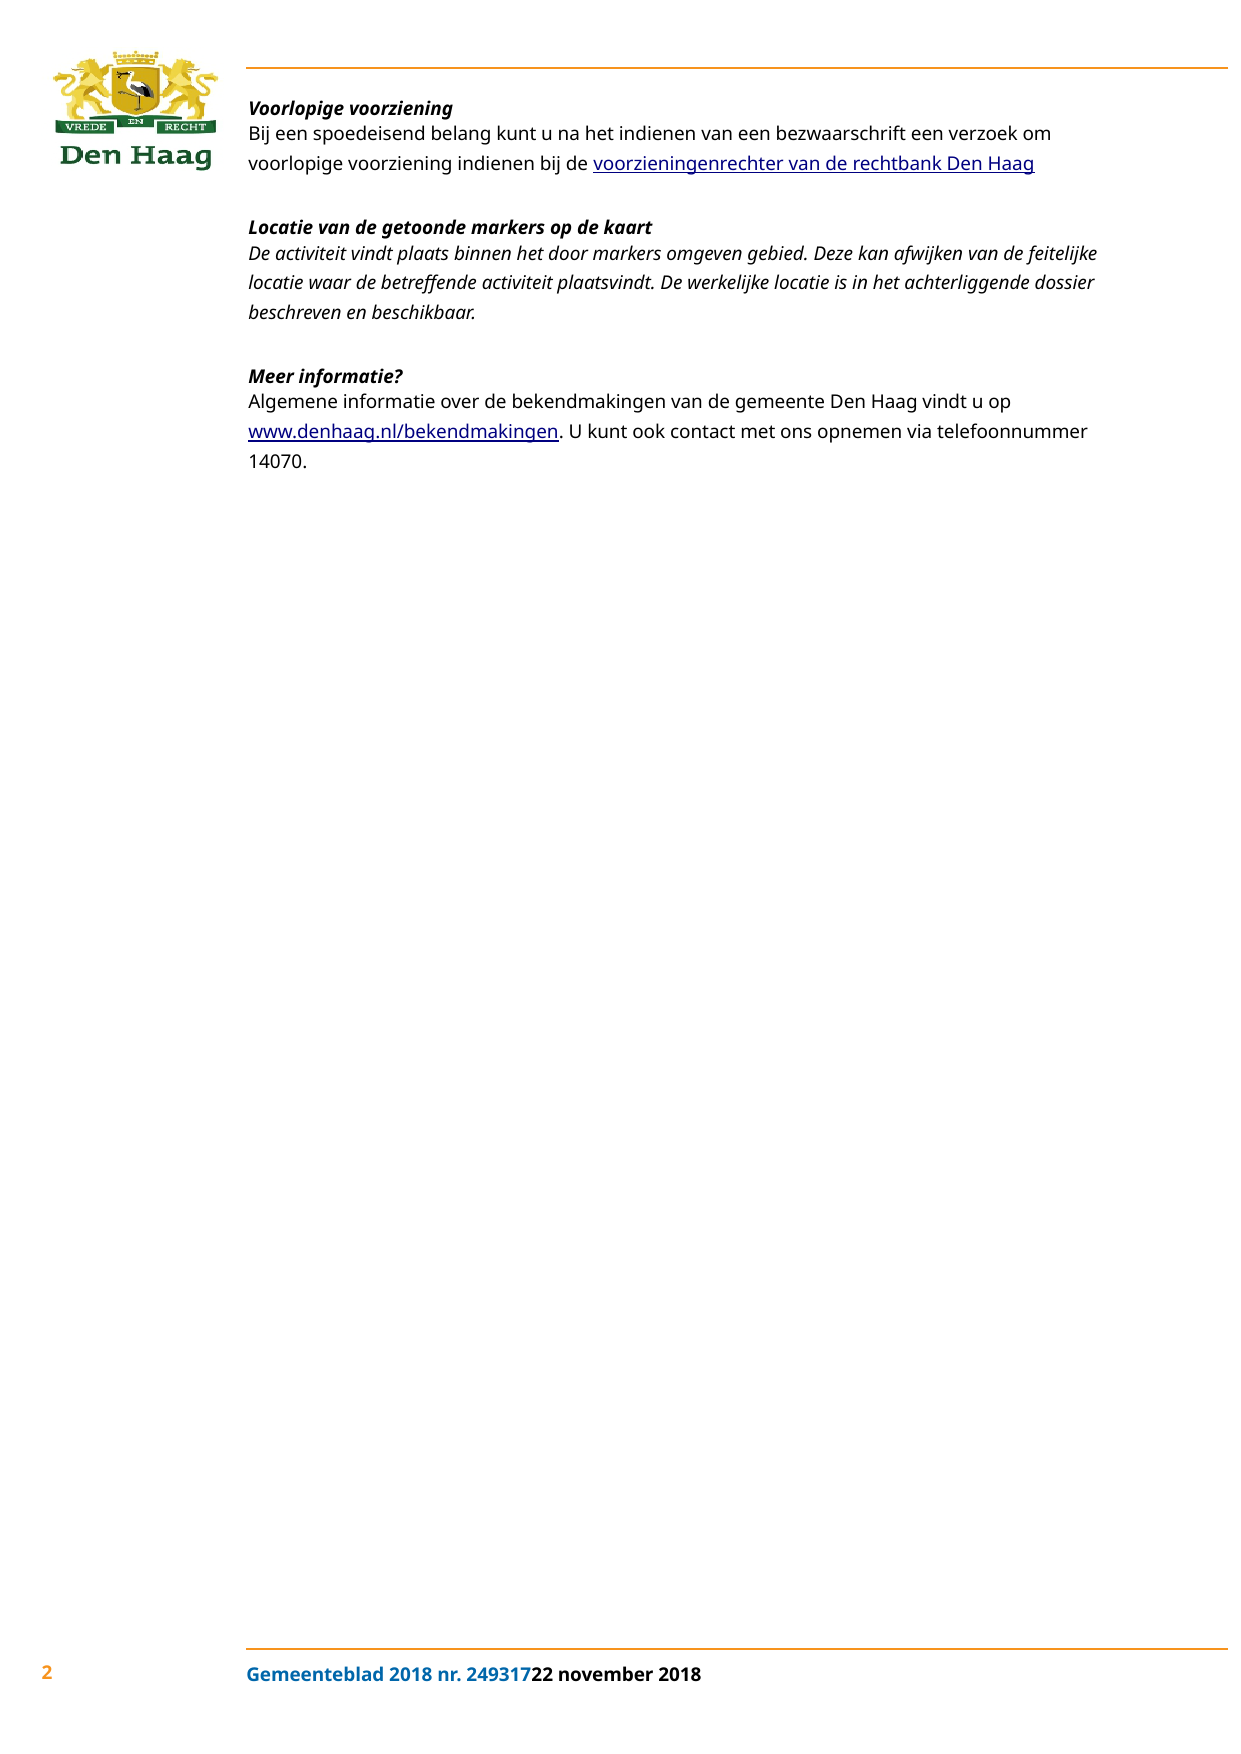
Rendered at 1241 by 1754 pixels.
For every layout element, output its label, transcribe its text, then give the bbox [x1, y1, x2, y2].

text Meer informatie? [248, 363, 1152, 389]
picture [41, 47, 231, 172]
text Locatie van de getoonde markers op de kaart [248, 214, 1152, 240]
text Voorlopige voorziening [248, 95, 1152, 121]
text Bij een spoedeisend belang kunt u na het indienen van een bezwaarschrift een verzoek om voorlopige voorziening indienen bij de voorzieningenrechter van de rechtbank Den Haag [248, 121, 1152, 176]
text Algemene informatie over de bekendmakingen van de gemeente Den Haag vindt u op www.denhaag.nl/bekendmakingen. U kunt ook contact met ons opnemen via telefoonnummer 14070. [248, 389, 1152, 473]
text De activiteit vindt plaats binnen het door markers omgeven gebied. Deze kan afwijken van de feitelijke locatie waar de betreffende activiteit plaatsvindt. De werkelijke locatie is in het achterliggende dossier beschreven en beschikbaar. [248, 240, 1152, 325]
